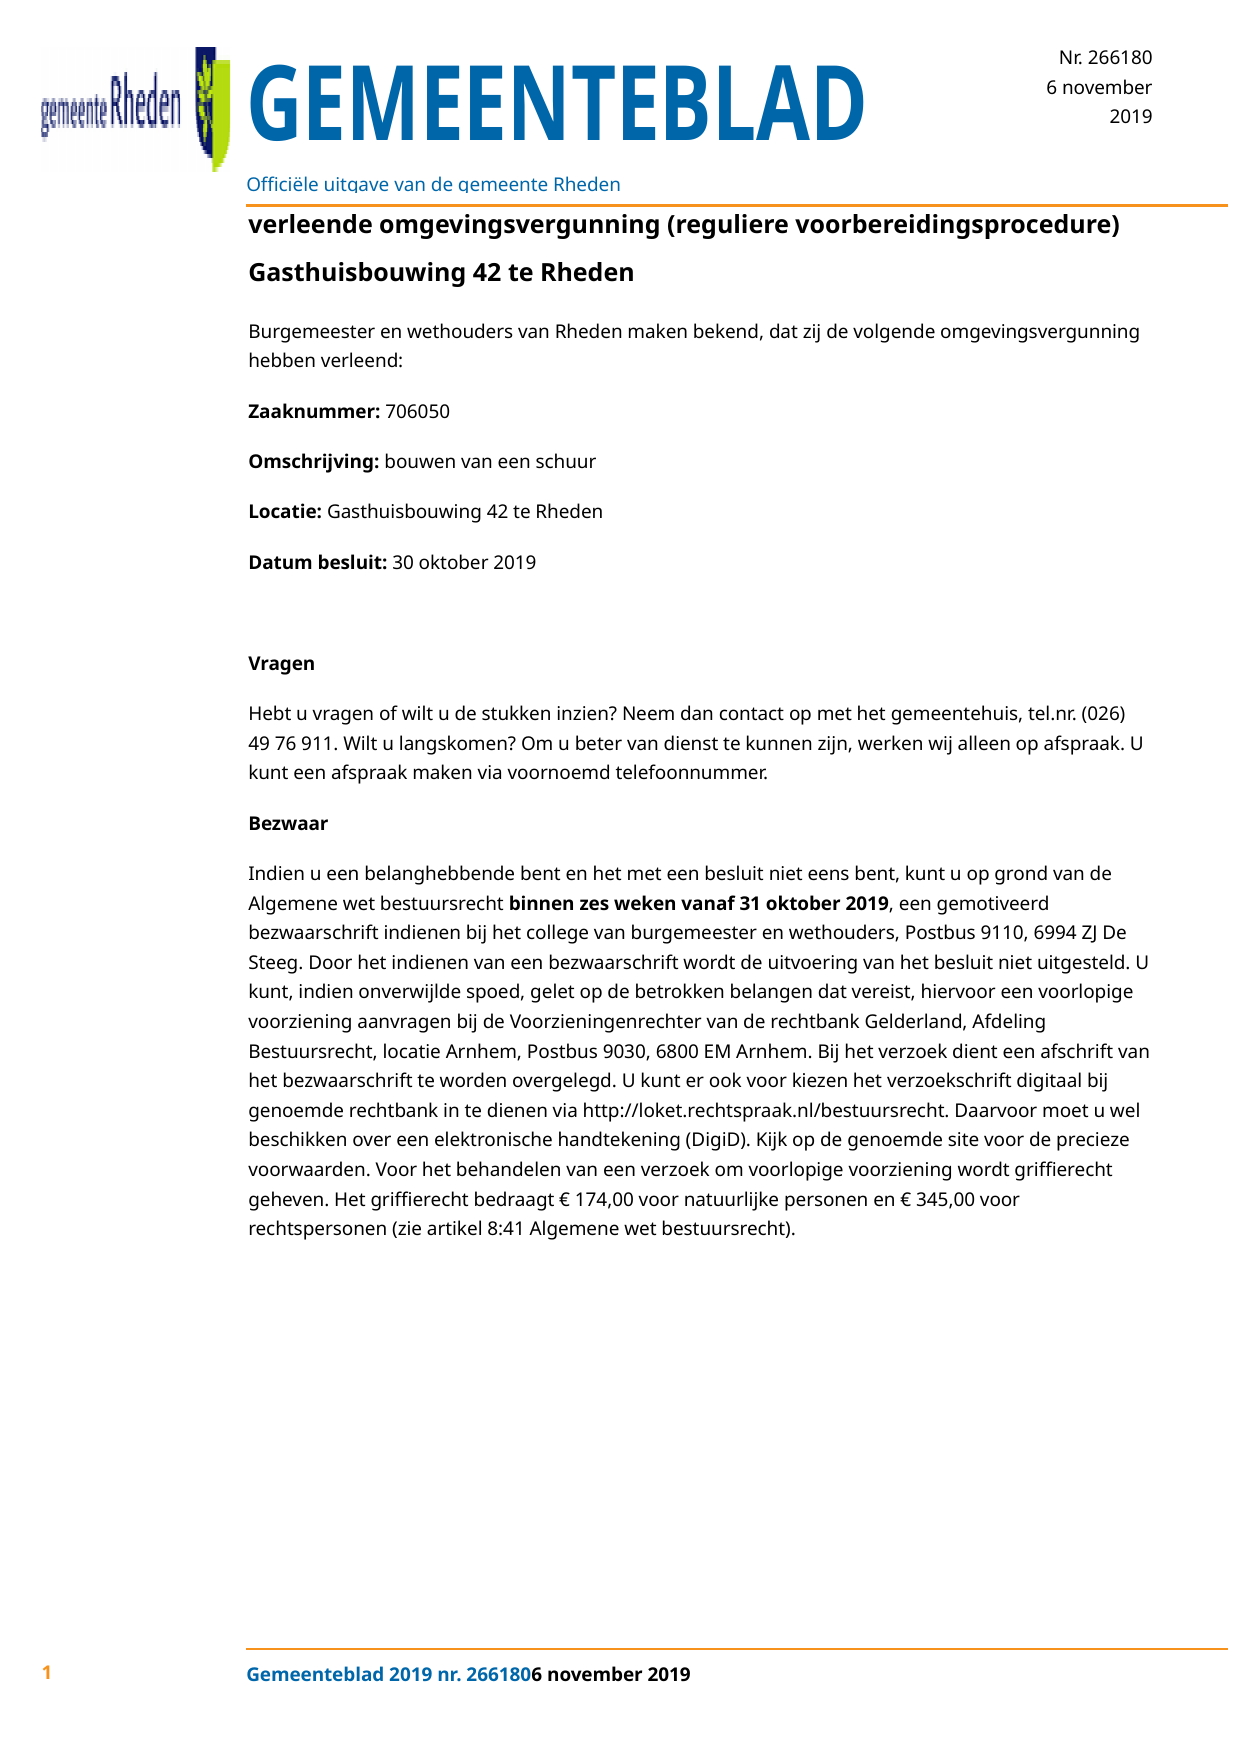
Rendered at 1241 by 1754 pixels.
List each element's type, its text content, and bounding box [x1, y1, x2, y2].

text Hebt u vragen of wilt u de stukken inzien? Neem dan contact op met het gemeentehuis, tel.nr. (026) 49 76 911. Wilt u langskomen? Om u beter van dienst te kunnen zijn, werken wij alleen op afspraak. U kunt een afspraak maken via voornoemd telefoonnummer. [248, 700, 1152, 785]
text Vragen [248, 650, 1152, 676]
text Omschrijving: bouwen van een schuur [248, 448, 1152, 474]
text Datum besluit: 30 oktober 2019 [248, 549, 1152, 575]
text Zaaknummer: 706050 [248, 398, 1152, 424]
text Bezwaar [248, 810, 1152, 836]
text Burgemeester en wethouders van Rheden maken bekend, dat zij de volgende omgevingsvergunning hebben verleend: [248, 318, 1152, 373]
text Locatie: Gasthuisbouwing 42 te Rheden [248, 499, 1152, 524]
text Indien u een belanghebbende bent en het met een besluit niet eens bent, kunt u op grond van de Algemene wet bestuursrecht binnen zes weken vanaf 31 oktober 2019, een gemotiveerd bezwaarschrift indienen bij het college van burgemeester en wethouders, Postbus 9110, 6994 ZJ De Steeg. Door het indienen van een bezwaarschrift wordt de uitvoering van het besluit niet uitgesteld. U kunt, indien onverwijlde spoed, gelet op de betrokken belangen dat vereist, hiervoor een voorlopige voorziening aanvragen bij de Voorzieningenrechter van de rechtbank Gelderland, Afdeling Bestuursrecht, locatie Arnhem, Postbus 9030, 6800 EM Arnhem. Bij het verzoek dient een afschrift van het bezwaarschrift te worden overgelegd. U kunt er ook voor kiezen het verzoekschrift digitaal bij genoemde rechtbank in te dienen via http://loket.rechtspraak.nl/bestuursrecht. Daarvoor moet u wel beschikken over een elektronische handtekening (DigiD). Kijk op de genoemde site voor de precieze voorwaarden. Voor het behandelen van een verzoek om voorlopige voorziening wordt griffierecht geheven. Het griffierecht bedraagt € 174,00 voor natuurlijke personen en € 345,00 voor rechtspersonen (zie artikel 8:41 Algemene wet bestuursrecht). [248, 860, 1152, 1241]
text verleende omgevingsvergunning (reguliere voorbereidingsprocedure) Gasthuisbouwing 42 te Rheden [248, 207, 1152, 288]
picture [41, 47, 231, 172]
